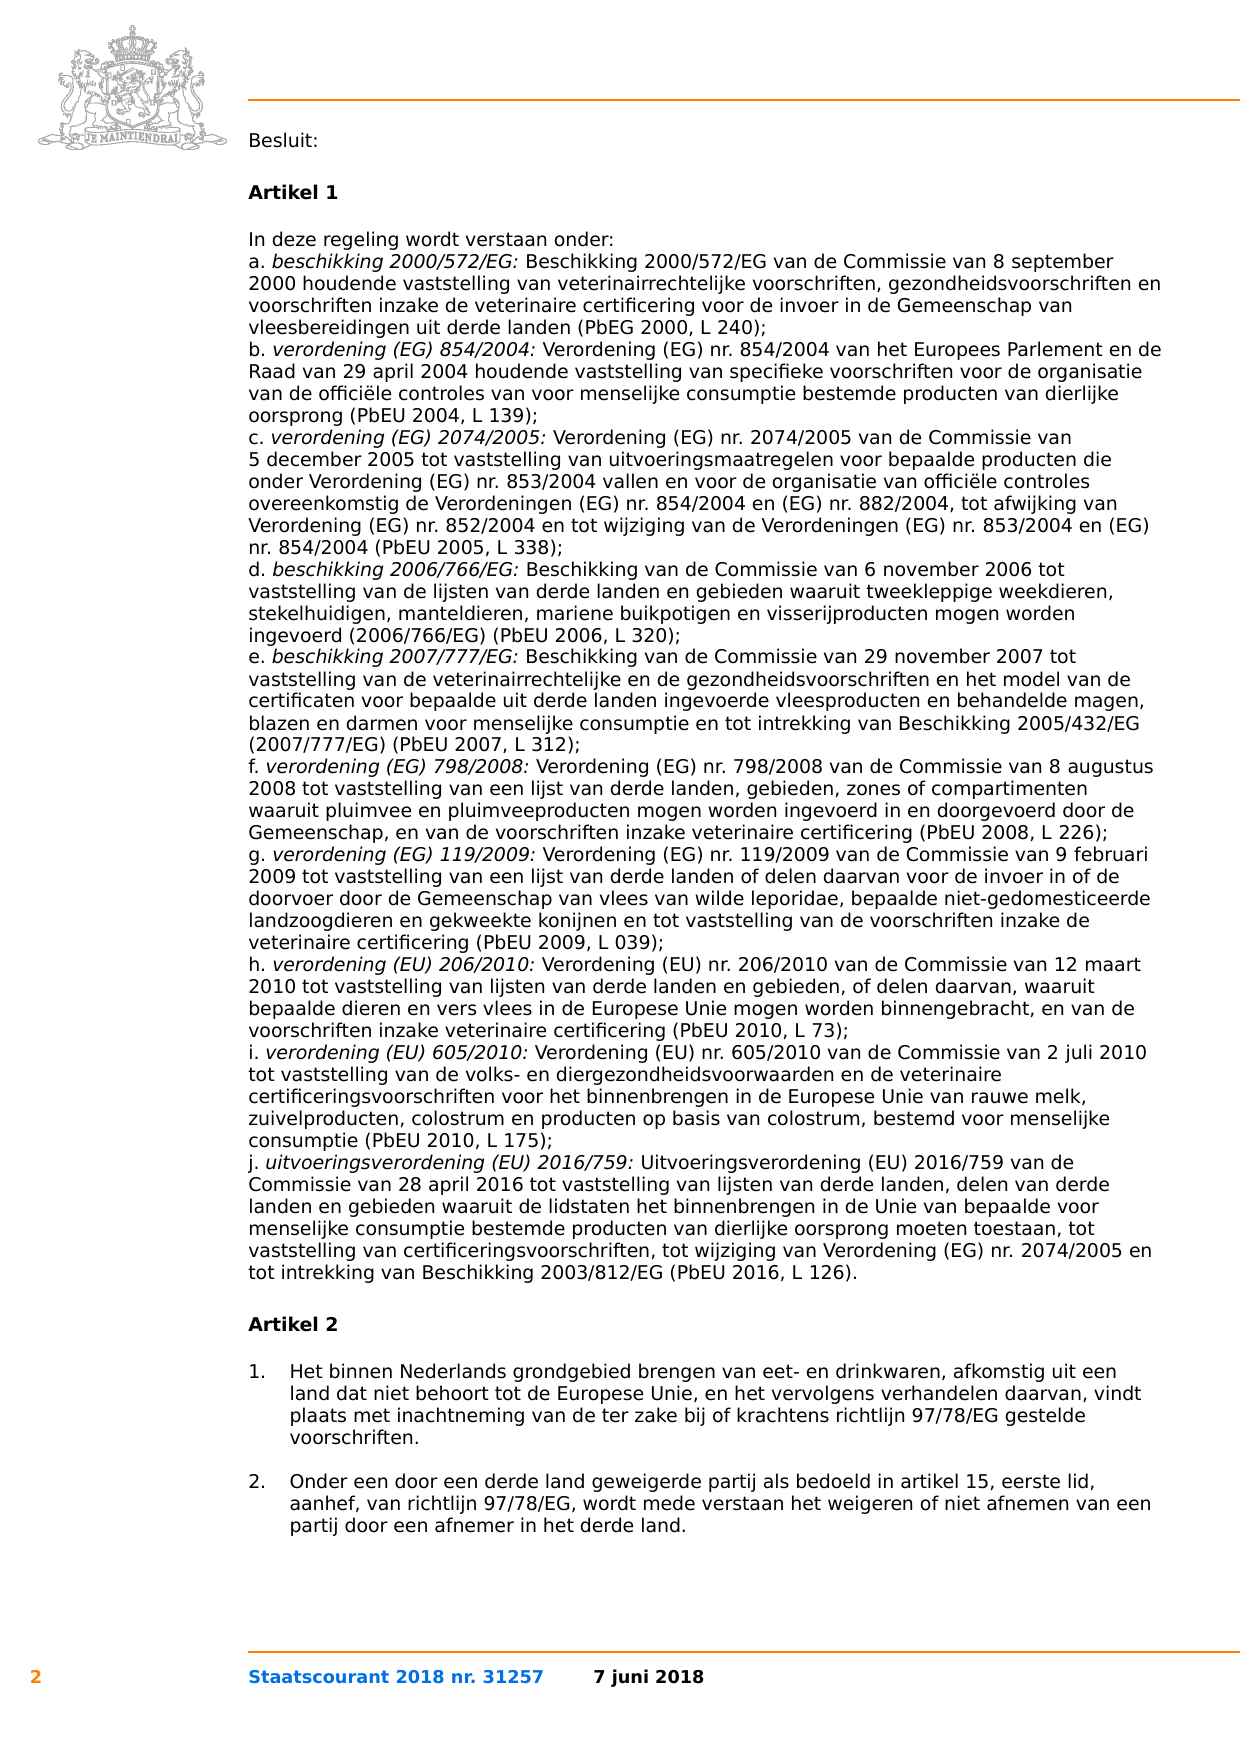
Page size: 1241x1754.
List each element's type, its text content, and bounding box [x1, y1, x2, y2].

text d. beschikking 2006/766/EG: Beschikking van de Commissie van 6 november 2006 tot vaststelling van de lijsten van derde landen en gebieden waaruit tweekleppige weekdieren, stekelhuidigen, manteldieren, mariene buikpotigen en visserijproducten mogen worden ingevoerd (2006/766/EG) (PbEU 2006, L 320); [248, 558, 1163, 646]
text c. verordening (EG) 2074/2005: Verordening (EG) nr. 2074/2005 van de Commissie van 5 december 2005 tot vaststelling van uitvoeringsmaatregelen voor bepaalde producten die onder Verordening (EG) nr. 853/2004 vallen en voor de organisatie van officiële controles overeenkomstig de Verordeningen (EG) nr. 854/2004 en (EG) nr. 882/2004, tot afwijking van Verordening (EG) nr. 852/2004 en tot wijziging van de Verordeningen (EG) nr. 853/2004 en (EG) nr. 854/2004 (PbEU 2005, L 338); [248, 427, 1163, 558]
text a. beschikking 2000/572/EG: Beschikking 2000/572/EG van de Commissie van 8 september 2000 houdende vaststelling van veterinairrechtelijke voorschriften, gezondheidsvoorschriften en voorschriften inzake de veterinaire certificering voor de invoer in de Gemeenschap van vleesbereidingen uit derde landen (PbEG 2000, L 240); [248, 251, 1163, 339]
text 1. Het binnen Nederlands grondgebied brengen van eet- en drinkwaren, afkomstig uit een land dat niet behoort tot de Europese Unie, en het vervolgens verhandelen daarvan, vindt plaats met inachtneming van de ter zake bij of krachtens richtlijn 97/78/EG gestelde voorschriften. [248, 1361, 1163, 1449]
text b. verordening (EG) 854/2004: Verordening (EG) nr. 854/2004 van het Europees Parlement en de Raad van 29 april 2004 houdende vaststelling van specifieke voorschriften voor de organisatie van de officiële controles van voor menselijke consumptie bestemde producten van dierlijke oorsprong (PbEU 2004, L 139); [248, 339, 1163, 427]
text i. verordening (EU) 605/2010: Verordening (EU) nr. 605/2010 van de Commissie van 2 juli 2010 tot vaststelling van de volks- en diergezondheidsvoorwaarden en de veterinaire certificeringsvoorschriften voor het binnenbrengen in de Europese Unie van rauwe melk, zuivelproducten, colostrum en producten op basis van colostrum, bestemd voor menselijke consumptie (PbEU 2010, L 175); [248, 1042, 1163, 1152]
text 2. Onder een door een derde land geweigerde partij als bedoeld in artikel 15, eerste lid, aanhef, van richtlijn 97/78/EG, wordt mede verstaan het weigeren of niet afnemen van een partij door een afnemer in het derde land. [248, 1471, 1163, 1537]
text In deze regeling wordt verstaan onder: [248, 229, 1163, 251]
text f. verordening (EG) 798/2008: Verordening (EG) nr. 798/2008 van de Commissie van 8 augustus 2008 tot vaststelling van een lijst van derde landen, gebieden, zones of compartimenten waaruit pluimvee en pluimveeproducten mogen worden ingevoerd in en doorgevoerd door de Gemeenschap, en van de voorschriften inzake veterinaire certificering (PbEU 2008, L 226); [248, 756, 1163, 844]
picture [38, 25, 227, 150]
subtitle Artikel 2 [248, 1314, 1163, 1336]
text g. verordening (EG) 119/2009: Verordening (EG) nr. 119/2009 van de Commissie van 9 februari 2009 tot vaststelling van een lijst van derde landen of delen daarvan voor de invoer in of de doorvoer door de Gemeenschap van vlees van wilde leporidae, bepaalde niet-gedomesticeerde landzoogdieren en gekweekte konijnen en tot vaststelling van de voorschriften inzake de veterinaire certificering (PbEU 2009, L 039); [248, 844, 1163, 954]
subtitle Artikel 1 [248, 182, 1163, 204]
text j. uitvoeringsverordening (EU) 2016/759: Uitvoeringsverordening (EU) 2016/759 van de Commissie van 28 april 2016 tot vaststelling van lijsten van derde landen, delen van derde landen en gebieden waaruit de lidstaten het binnenbrengen in de Unie van bepaalde voor menselijke consumptie bestemde producten van dierlijke oorsprong moeten toestaan, tot vaststelling van certificeringsvoorschriften, tot wijziging van Verordening (EG) nr. 2074/2005 en tot intrekking van Beschikking 2003/812/EG (PbEU 2016, L 126). [248, 1152, 1163, 1284]
text Besluit: [248, 130, 1163, 152]
text h. verordening (EU) 206/2010: Verordening (EU) nr. 206/2010 van de Commissie van 12 maart 2010 tot vaststelling van lijsten van derde landen en gebieden, of delen daarvan, waaruit bepaalde dieren en vers vlees in de Europese Unie mogen worden binnengebracht, en van de voorschriften inzake veterinaire certificering (PbEU 2010, L 73); [248, 954, 1163, 1042]
text e. beschikking 2007/777/EG: Beschikking van de Commissie van 29 november 2007 tot vaststelling van de veterinairrechtelijke en de gezondheidsvoorschriften en het model van de certificaten voor bepaalde uit derde landen ingevoerde vleesproducten en behandelde magen, blazen en darmen voor menselijke consumptie en tot intrekking van Beschikking 2005/432/EG (2007/777/EG) (PbEU 2007, L 312); [248, 646, 1163, 756]
